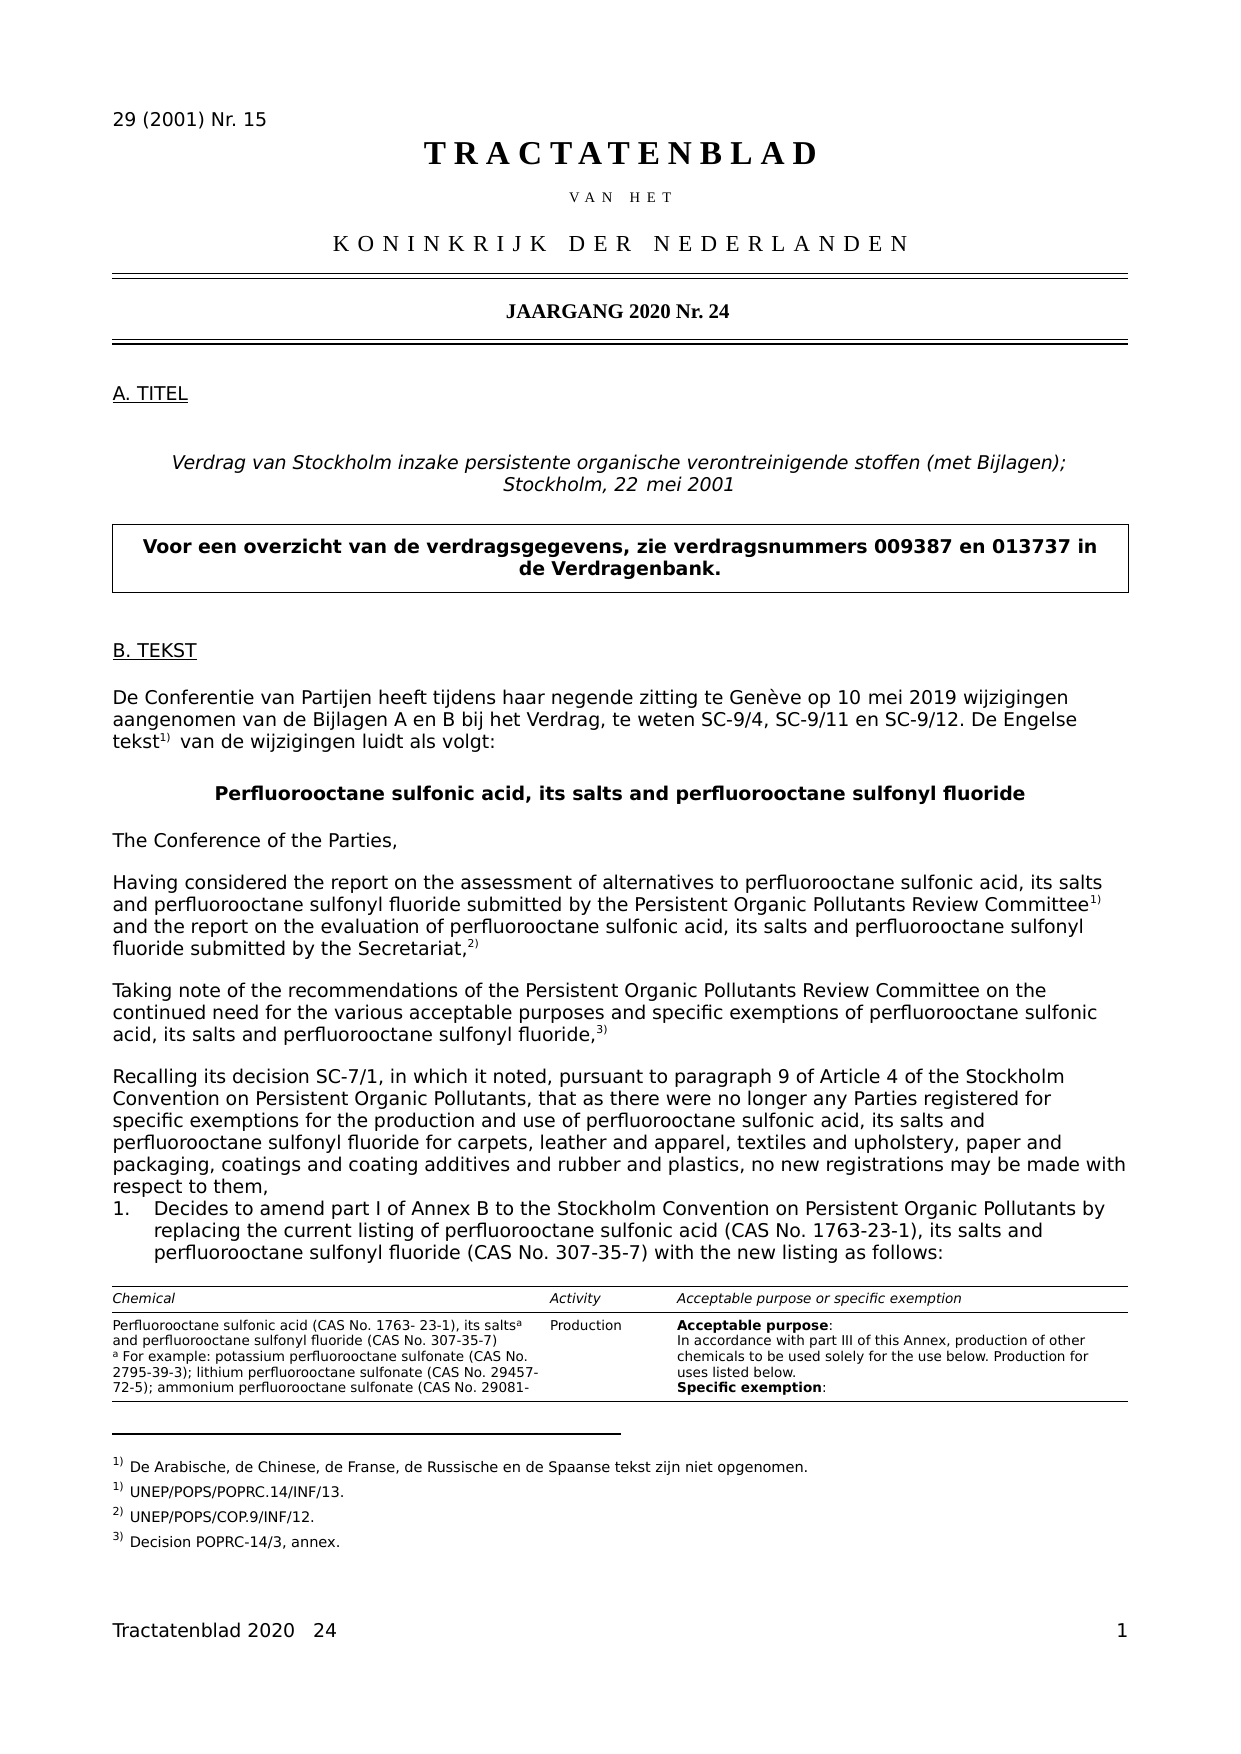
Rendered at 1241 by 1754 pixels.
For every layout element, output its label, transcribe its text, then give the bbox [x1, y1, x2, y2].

text De Arabische, de Chinese, de Franse, de Russische en de Spaanse tekst zijn niet opgenomen. [112, 1455, 1128, 1477]
subtitle B. TEKST [112, 640, 1128, 662]
subtitle A. TITEL [112, 383, 1128, 405]
table_cell Production [544, 1313, 671, 1401]
table_header Chemical [112, 1287, 544, 1312]
text UNEP/POPS/COP.9/INF/12. [112, 1505, 1128, 1527]
text KONINKRIJK DER NEDERLANDEN [112, 229, 1128, 256]
table_cell Perfluorooctane sulfonic acid (CAS No. 1763- 23-1), its saltsa and perfluorooctane sulfonyl fluoride (CAS No. 307-35-7) a For example: potassium perfluorooctane sulfonate (CAS No. 2795-39-3); lithium perfluorooctane sulfonate (CAS No. 29457-72-5); ammonium perfluorooctane sulfonate (CAS No. 29081- [112, 1313, 544, 1401]
text JAARGANG 2020 Nr. 24 [112, 299, 1128, 323]
text UNEP/POPS/POPRC.14/INF/13. [112, 1480, 1128, 1502]
text TRACTATENBLAD [112, 133, 1128, 172]
text Stockholm, 22 mei 2001 [112, 474, 1128, 496]
text Having considered the report on the assessment of alternatives to perfluorooctane sulfonic acid, its salts and perfluorooctane sulfonyl fluoride submitted by the Persistent Organic Pollutants Review Committee and the report on the evaluation of perfluorooctane sulfonic acid, its salts and perfluorooctane sulfonyl fluoride submitted by the Secretariat, [112, 872, 1128, 960]
table_cell Acceptable purpose: In accordance with part III of this Annex, production of other chemicals to be used solely for the use below. Production for uses listed below. Specific exemption: [671, 1313, 1128, 1401]
text 1. Decides to amend part I of Annex B to the Stockholm Convention on Persistent Organic Pollutants by replacing the current listing of perfluorooctane sulfonic acid (CAS No. 1763-23-1), its salts and perfluorooctane sulfonyl fluoride (CAS No. 307-35-7) with the new listing as follows: [112, 1198, 1128, 1264]
text Taking note of the recommendations of the Persistent Organic Pollutants Review Committee on the continued need for the various acceptable purposes and specific exemptions of perfluorooctane sulfonic acid, its salts and perfluorooctane sulfonyl fluoride, [112, 980, 1128, 1046]
text Decision POPRC-14/3, annex. [112, 1530, 1128, 1552]
text VAN HET [112, 189, 1128, 206]
text The Conference of the Parties, [112, 830, 1128, 852]
text 29 (2001) Nr. 15 [112, 109, 1128, 131]
table_header Acceptable purpose or specific exemption [671, 1287, 1128, 1312]
text Verdrag van Stockholm inzake persistente organische verontreinigende stoffen (met Bijlagen); [112, 452, 1128, 474]
subtitle Perfluorooctane sulfonic acid, its salts and perfluorooctane sulfonyl fluoride [112, 783, 1128, 805]
table_header Activity [544, 1287, 671, 1312]
text De Conferentie van Partijen heeft tijdens haar negende zitting te Genève op 10 mei 2019 wijzigingen aangenomen van de Bijlagen A en B bij het Verdrag, te weten SC-9/4, SC-9/11 en SC-9/12. De Engelse tekst van de wijzigingen luidt als volgt: [112, 687, 1128, 753]
text Recalling its decision SC-7/1, in which it noted, pursuant to paragraph 9 of Article 4 of the Stockholm Convention on Persistent Organic Pollutants, that as there were no longer any Parties registered for specific exemptions for the production and use of perfluorooctane sulfonic acid, its salts and perfluorooctane sulfonyl fluoride for carpets, leather and apparel, textiles and upholstery, paper and packaging, coatings and coating additives and rubber and plastics, no new registrations may be made with respect to them, [112, 1066, 1128, 1198]
